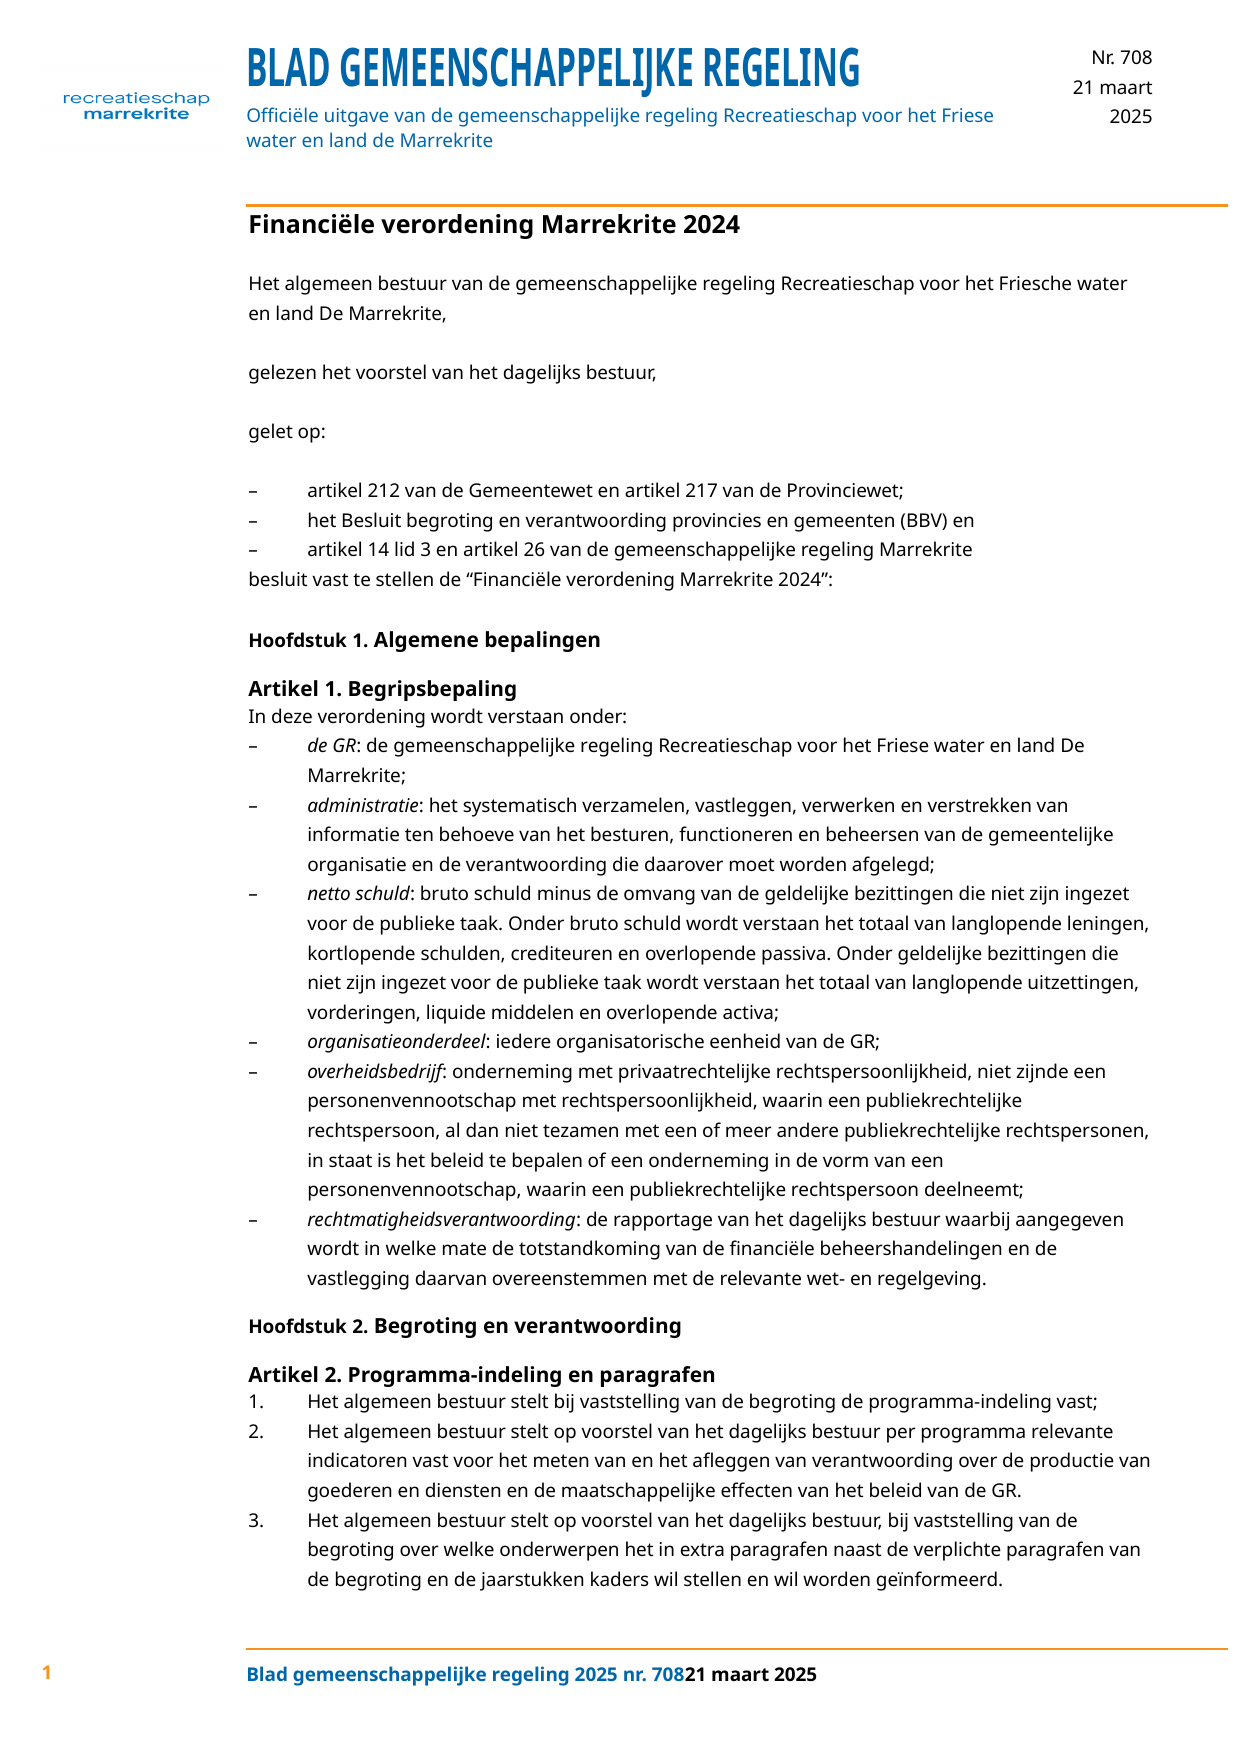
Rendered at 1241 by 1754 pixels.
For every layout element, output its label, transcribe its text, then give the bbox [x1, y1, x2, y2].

list artikel 212 van de Gemeentewet en artikel 217 van de Provinciewet; [248, 477, 1152, 503]
list organisatieonderdeel: iedere organisatorische eenheid van de GR; [248, 1028, 1152, 1054]
text Het algemeen bestuur van de gemeenschappelijke regeling Recreatieschap voor het Friesche water en land De Marrekrite, [248, 270, 1152, 326]
list Het algemeen bestuur stelt op voorstel van het dagelijks bestuur per programma relevante indicatoren vast voor het meten van en het afleggen van verantwoording over de productie van goederen en diensten en de maatschappelijke effecten van het beleid van de GR. [248, 1418, 1152, 1503]
list Het algemeen bestuur stelt bij vaststelling van de begroting de programma-indeling vast; [248, 1388, 1152, 1414]
list overheidsbedrijf: onderneming met privaatrechtelijke rechtspersoonlijkheid, niet zijnde een personenvennootschap met rechtspersoonlijkheid, waarin een publiekrechtelijke rechtspersoon, al dan niet tezamen met een of meer andere publiekrechtelijke rechtspersonen, in staat is het beleid te bepalen of een onderneming in de vorm van een personenvennootschap, waarin een publiekrechtelijke rechtspersoon deelneemt; [248, 1058, 1152, 1202]
text Hoofdstuk 1. Algemene bepalingen [248, 625, 1152, 654]
text Financiële verordening Marrekrite 2024 [248, 207, 1152, 241]
list het Besluit begroting en verantwoording provincies en gemeenten (BBV) en [248, 507, 1152, 533]
text besluit vast te stellen de “Financiële verordening Marrekrite 2024”: [248, 566, 1152, 592]
picture [41, 47, 231, 172]
list netto schuld: bruto schuld minus de omvang van de geldelijke bezittingen die niet zijn ingezet voor de publieke taak. Onder bruto schuld wordt verstaan het totaal van langlopende leningen, kortlopende schulden, crediteuren en overlopende passiva. Onder geldelijke bezittingen die niet zijn ingezet voor de publieke taak wordt verstaan het totaal van langlopende uitzettingen, vorderingen, liquide middelen en overlopende activa; [248, 881, 1152, 1024]
text Artikel 1. Begripsbepaling [248, 674, 1152, 703]
text Hoofdstuk 2. Begroting en verantwoording [248, 1311, 1152, 1339]
list de GR: de gemeenschappelijke regeling Recreatieschap voor het Friese water en land De Marrekrite; [248, 733, 1152, 788]
text Artikel 2. Programma-indeling en paragrafen [248, 1360, 1152, 1388]
text gelezen het voorstel van het dagelijks bestuur, [248, 359, 1152, 385]
list administratie: het systematisch verzamelen, vastleggen, verwerken en verstrekken van informatie ten behoeve van het besturen, functioneren en beheersen van de gemeentelijke organisatie en de verantwoording die daarover moet worden afgelegd; [248, 792, 1152, 877]
text In deze verordening wordt verstaan onder: [248, 703, 1152, 729]
list artikel 14 lid 3 en artikel 26 van de gemeenschappelijke regeling Marrekrite [248, 537, 1152, 562]
list Het algemeen bestuur stelt op voorstel van het dagelijks bestuur, bij vaststelling van de begroting over welke onderwerpen het in extra paragrafen naast de verplichte paragrafen van de begroting en de jaarstukken kaders wil stellen en wil worden geïnformeerd. [248, 1507, 1152, 1592]
list rechtmatigheidsverantwoording: de rapportage van het dagelijks bestuur waarbij aangegeven wordt in welke mate de totstandkoming van de financiële beheershandelingen en de vastlegging daarvan overeenstemmen met de relevante wet- en regelgeving. [248, 1206, 1152, 1291]
text gelet op: [248, 418, 1152, 444]
